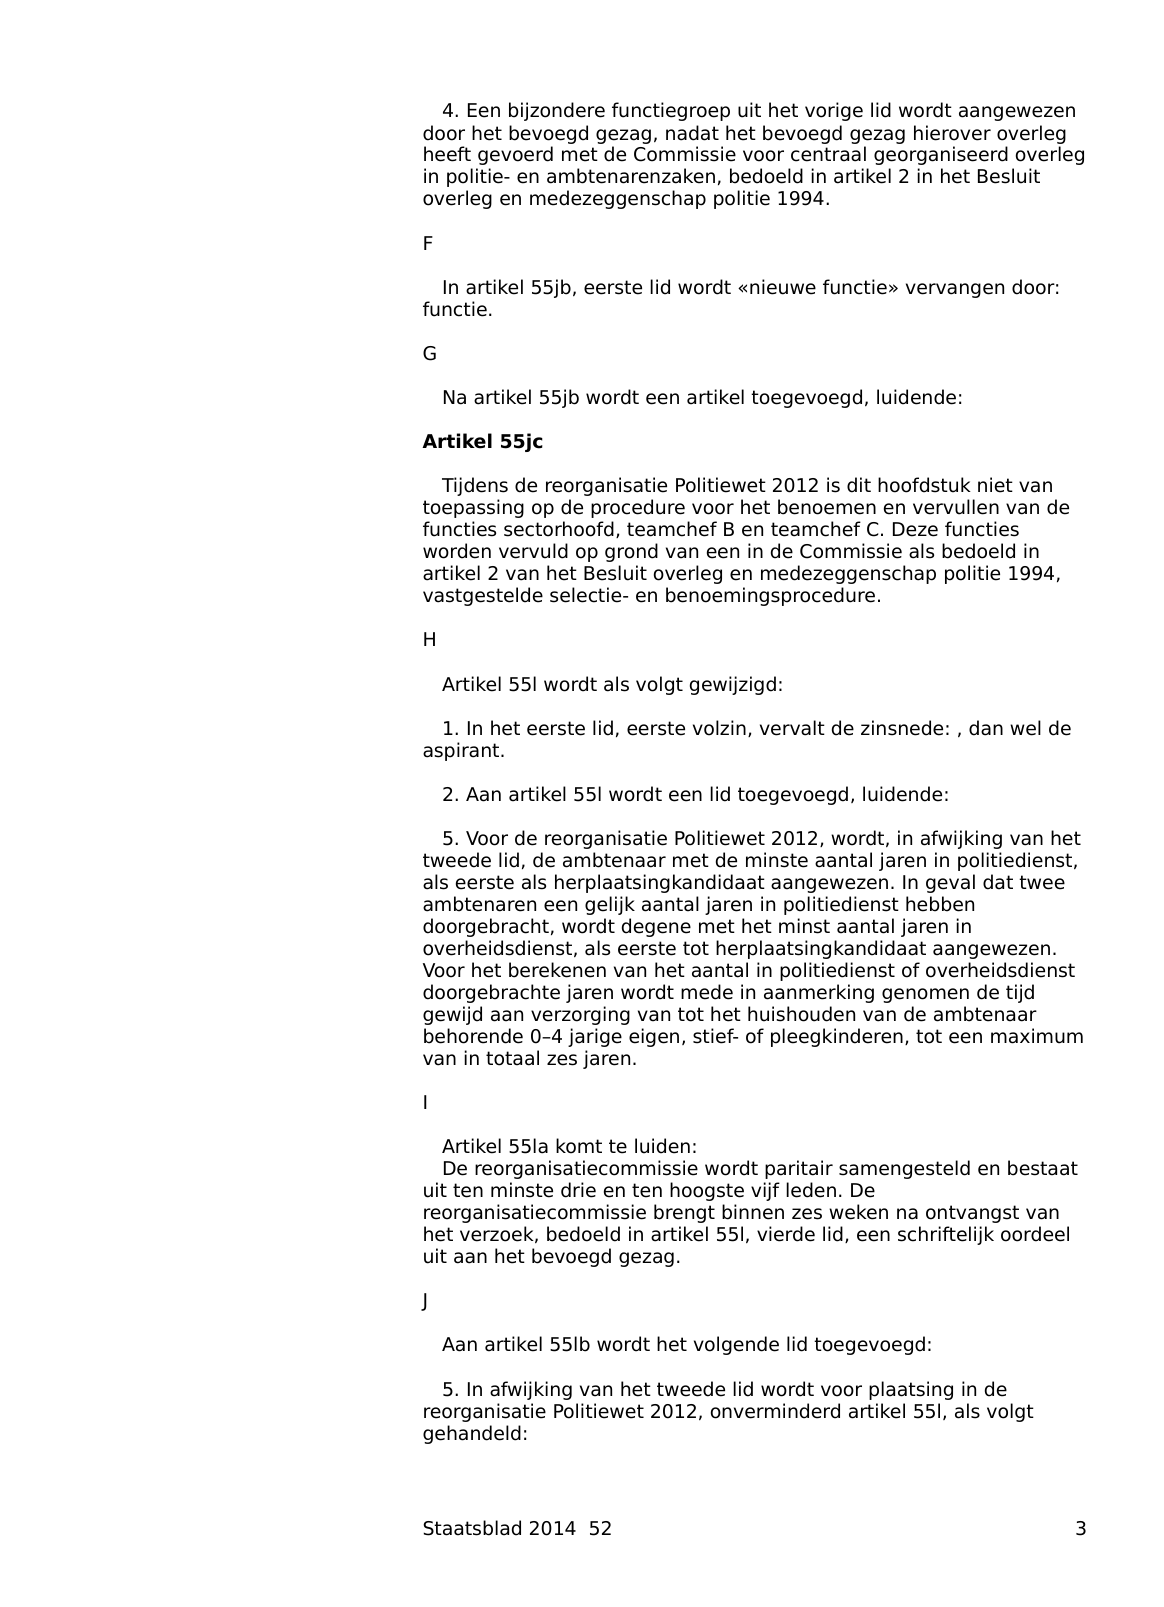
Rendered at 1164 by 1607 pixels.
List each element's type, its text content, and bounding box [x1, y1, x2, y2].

text 1. In het eerste lid, eerste volzin, vervalt de zinsnede: , dan wel de aspirant. [422, 718, 1087, 762]
text H [422, 629, 1087, 651]
text 5. Voor de reorganisatie Politiewet 2012, wordt, in afwijking van het tweede lid, de ambtenaar met de minste aantal jaren in politiedienst, als eerste als herplaatsingkandidaat aangewezen. In geval dat twee ambtenaren een gelijk aantal jaren in politiedienst hebben doorgebracht, wordt degene met het minst aantal jaren in overheidsdienst, als eerste tot herplaatsingkandidaat aangewezen. Voor het berekenen van het aantal in politiedienst of overheidsdienst doorgebrachte jaren wordt mede in aanmerking genomen de tijd gewijd aan verzorging van tot het huishouden van de ambtenaar behorende 0–4 jarige eigen, stief- of pleegkinderen, tot een maximum van in totaal zes jaren. [422, 828, 1087, 1070]
text 4. Een bijzondere functiegroep uit het vorige lid wordt aangewezen door het bevoegd gezag, nadat het bevoegd gezag hierover overleg heeft gevoerd met de Commissie voor centraal georganiseerd overleg in politie- en ambtenarenzaken, bedoeld in artikel 2 in het Besluit overleg en medezeggenschap politie 1994. [422, 100, 1087, 210]
subtitle Artikel 55jc [422, 431, 1087, 453]
text 2. Aan artikel 55l wordt een lid toegevoegd, luidende: [422, 784, 1087, 806]
text I [422, 1092, 1087, 1114]
text 5. In afwijking van het tweede lid wordt voor plaatsing in de reorganisatie Politiewet 2012, onverminderd artikel 55l, als volgt gehandeld: [422, 1378, 1087, 1444]
text Artikel 55l wordt als volgt gewijzigd: [422, 673, 1087, 696]
text In artikel 55jb, eerste lid wordt «nieuwe functie» vervangen door: functie. [422, 277, 1087, 321]
text Tijdens de reorganisatie Politiewet 2012 is dit hoofdstuk niet van toepassing op de procedure voor het benoemen en vervullen van de functies sectorhoofd, teamchef B en teamchef C. Deze functies worden vervuld op grond van een in de Commissie als bedoeld in artikel 2 van het Besluit overleg en medezeggenschap politie 1994, vastgestelde selectie- en benoemingsprocedure. [422, 475, 1087, 607]
text Aan artikel 55lb wordt het volgende lid toegevoegd: [422, 1334, 1087, 1356]
text De reorganisatiecommissie wordt paritair samengesteld en bestaat uit ten minste drie en ten hoogste vijf leden. De reorganisatiecommissie brengt binnen zes weken na ontvangst van het verzoek, bedoeld in artikel 55l, vierde lid, een schriftelijk oordeel uit aan het bevoegd gezag. [422, 1158, 1087, 1268]
text G [422, 343, 1087, 365]
text Artikel 55la komt te luiden: [422, 1136, 1087, 1158]
text Na artikel 55jb wordt een artikel toegevoegd, luidende: [422, 387, 1087, 409]
text F [422, 232, 1087, 254]
text J [422, 1290, 1087, 1312]
